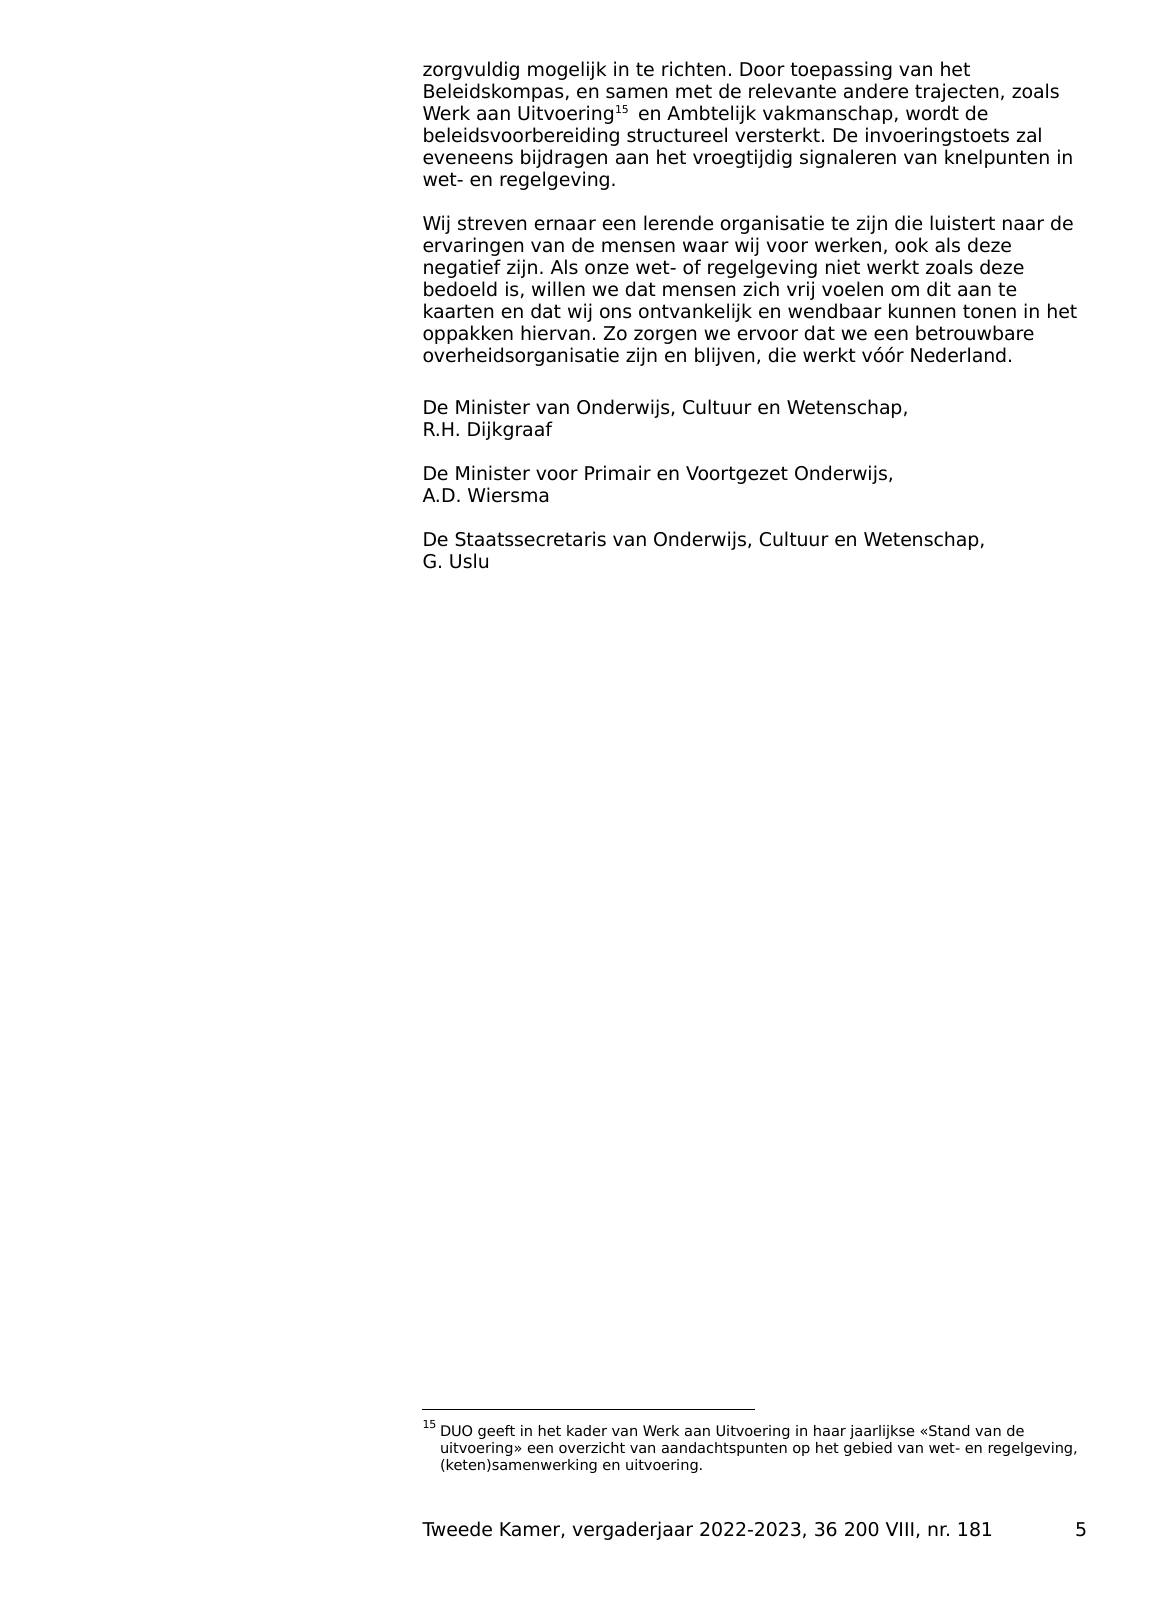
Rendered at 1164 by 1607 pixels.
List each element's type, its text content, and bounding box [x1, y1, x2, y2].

text De Minister van Onderwijs, Cultuur en Wetenschap, R.H. Dijkgraaf [422, 397, 1087, 441]
text zorgvuldig mogelijk in te richten. Door toepassing van het Beleidskompas, en samen met de relevante andere trajecten, zoals Werk aan Uitvoering en Ambtelijk vakmanschap, wordt de beleidsvoorbereiding structureel versterkt. De invoeringstoets zal eveneens bijdragen aan het vroegtijdig signaleren van knelpunten in wet- en regelgeving. [422, 59, 1087, 191]
text De Minister voor Primair en Voortgezet Onderwijs, A.D. Wiersma [422, 463, 1087, 507]
text DUO geeft in het kader van Werk aan Uitvoering in haar jaarlijkse «Stand van de uitvoering» een overzicht van aandachtspunten op het gebied van wet- en regelgeving, (keten)samenwerking en uitvoering. [422, 1418, 1087, 1474]
text De Staatssecretaris van Onderwijs, Cultuur en Wetenschap, G. Uslu [422, 529, 1087, 573]
text Wij streven ernaar een lerende organisatie te zijn die luistert naar de ervaringen van de mensen waar wij voor werken, ook als deze negatief zijn. Als onze wet- of regelgeving niet werkt zoals deze bedoeld is, willen we dat mensen zich vrij voelen om dit aan te kaarten en dat wij ons ontvankelijk en wendbaar kunnen tonen in het oppakken hiervan. Zo zorgen we ervoor dat we een betrouwbare overheidsorganisatie zijn en blijven, die werkt vóór Nederland. [422, 213, 1087, 367]
